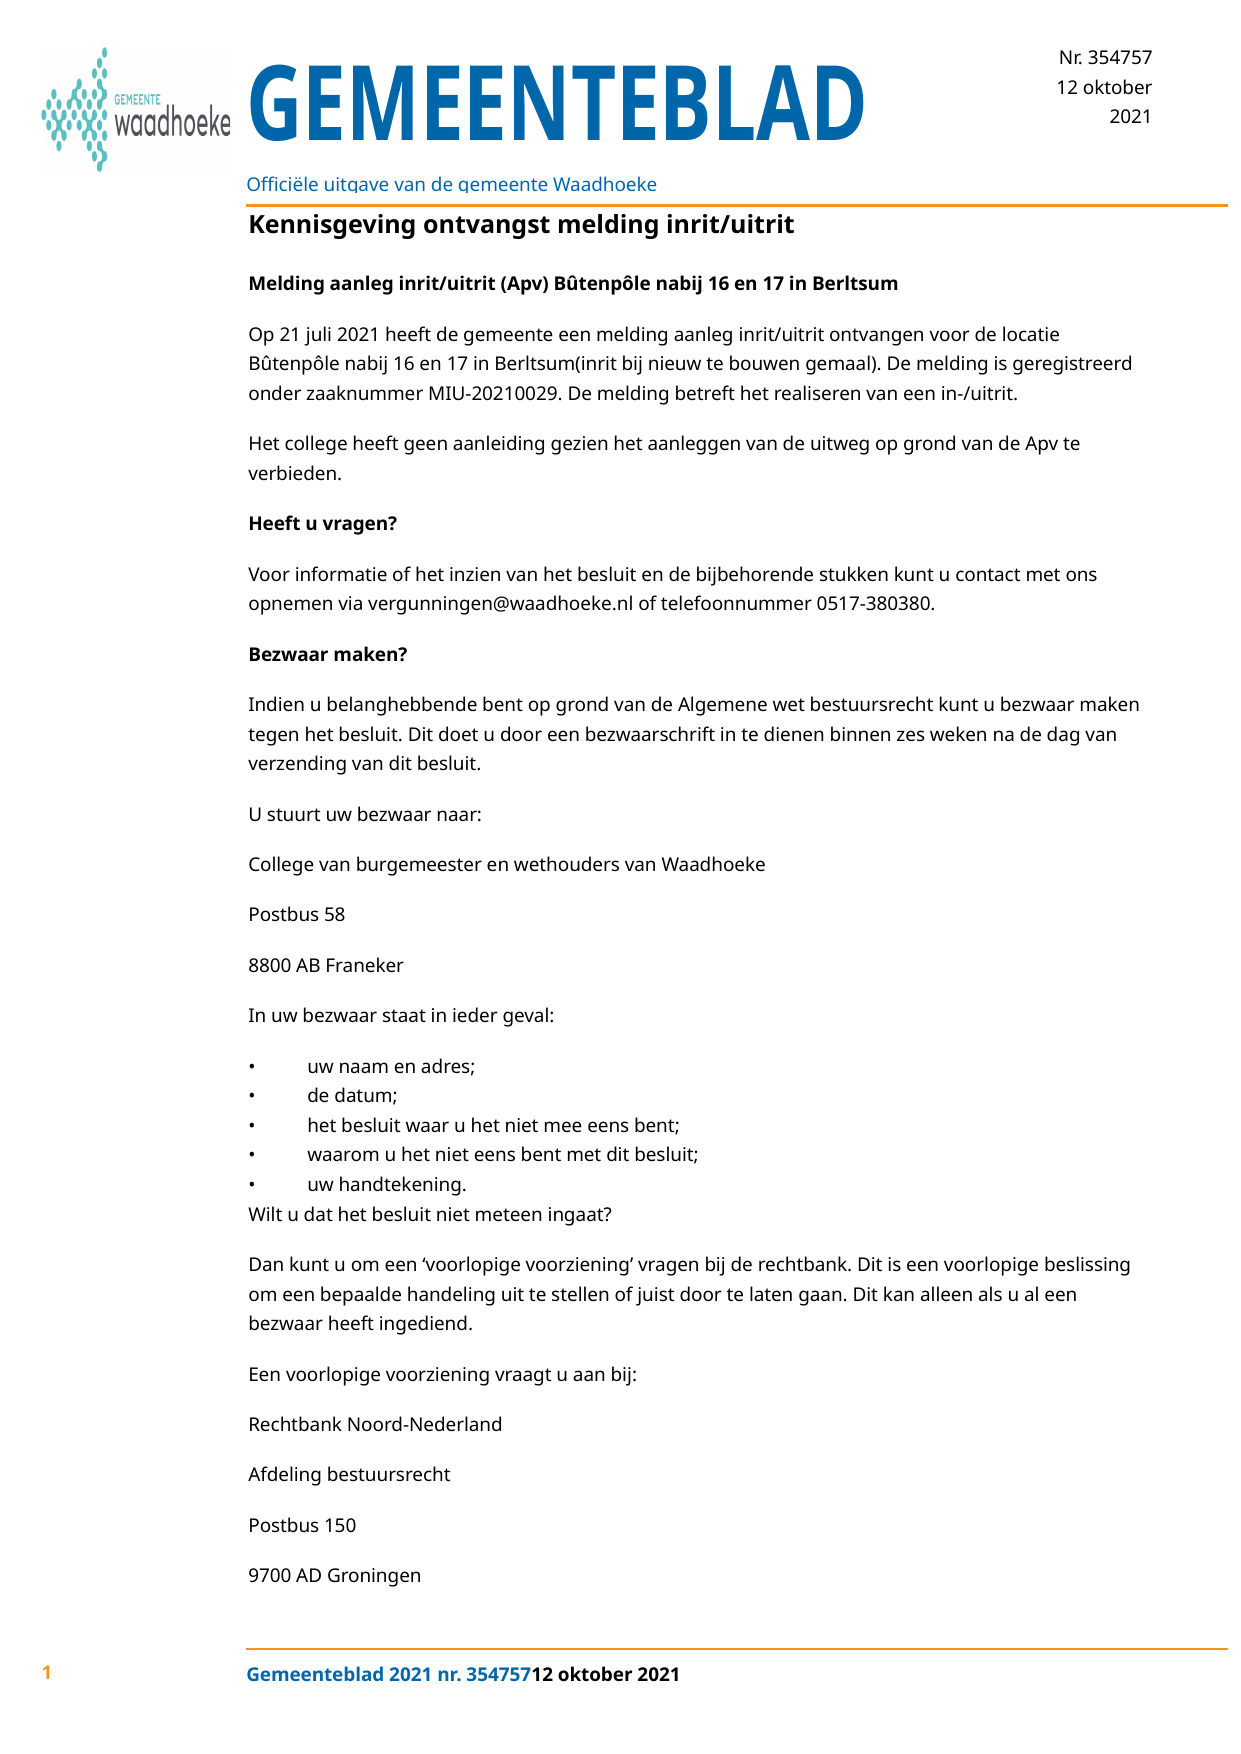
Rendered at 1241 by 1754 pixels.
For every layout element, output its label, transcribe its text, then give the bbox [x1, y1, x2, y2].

text U stuurt uw bezwaar naar: [248, 801, 1152, 826]
text Postbus 58 [248, 902, 1152, 927]
text Postbus 150 [248, 1512, 1152, 1538]
picture [41, 47, 231, 172]
text Bezwaar maken? [248, 641, 1152, 666]
list waarom u het niet eens bent met dit besluit; [248, 1142, 1152, 1167]
list het besluit waar u het niet mee eens bent; [248, 1112, 1152, 1138]
text Rechtbank Noord-Nederland [248, 1411, 1152, 1437]
text Het college heeft geen aanleiding gezien het aanleggen van de uitweg op grond van de Apv te verbieden. [248, 430, 1152, 486]
text Kennisgeving ontvangst melding inrit/uitrit [248, 207, 1152, 241]
text Indien u belanghebbende bent op grond van de Algemene wet bestuursrecht kunt u bezwaar maken tegen het besluit. Dit doet u door een bezwaarschrift in te dienen binnen zes weken na de dag van verzending van dit besluit. [248, 691, 1152, 776]
list uw naam en adres; [248, 1053, 1152, 1078]
text Een voorlopige voorziening vraagt u aan bij: [248, 1361, 1152, 1386]
text Melding aanleg inrit/uitrit (Apv) Bûtenpôle nabij 16 en 17 in Berltsum [248, 270, 1152, 296]
text 8800 AB Franeker [248, 952, 1152, 978]
text Dan kunt u om een ‘voorlopige voorziening’ vragen bij de rechtbank. Dit is een voorlopige beslissing om een bepaalde handeling uit te stellen of juist door te laten gaan. Dit kan alleen als u al een bezwaar heeft ingediend. [248, 1251, 1152, 1336]
text Voor informatie of het inzien van het besluit en de bijbehorende stukken kunt u contact met ons opnemen via vergunningen@waadhoeke.nl of telefoonnummer 0517-380380. [248, 561, 1152, 616]
text Heeft u vragen? [248, 510, 1152, 536]
text 9700 AD Groningen [248, 1562, 1152, 1588]
text Wilt u dat het besluit niet meteen ingaat? [248, 1201, 1152, 1226]
text Afdeling bestuursrecht [248, 1462, 1152, 1487]
text In uw bezwaar staat in ieder geval: [248, 1002, 1152, 1028]
text College van burgemeester en wethouders van Waadhoeke [248, 851, 1152, 877]
text Op 21 juli 2021 heeft de gemeente een melding aanleg inrit/uitrit ontvangen voor de locatie Bûtenpôle nabij 16 en 17 in Berltsum(inrit bij nieuw te bouwen gemaal). De melding is geregistreerd onder zaaknummer MIU-20210029. De melding betreft het realiseren van een in-/uitrit. [248, 321, 1152, 406]
list uw handtekening. [248, 1171, 1152, 1197]
list de datum; [248, 1082, 1152, 1108]
